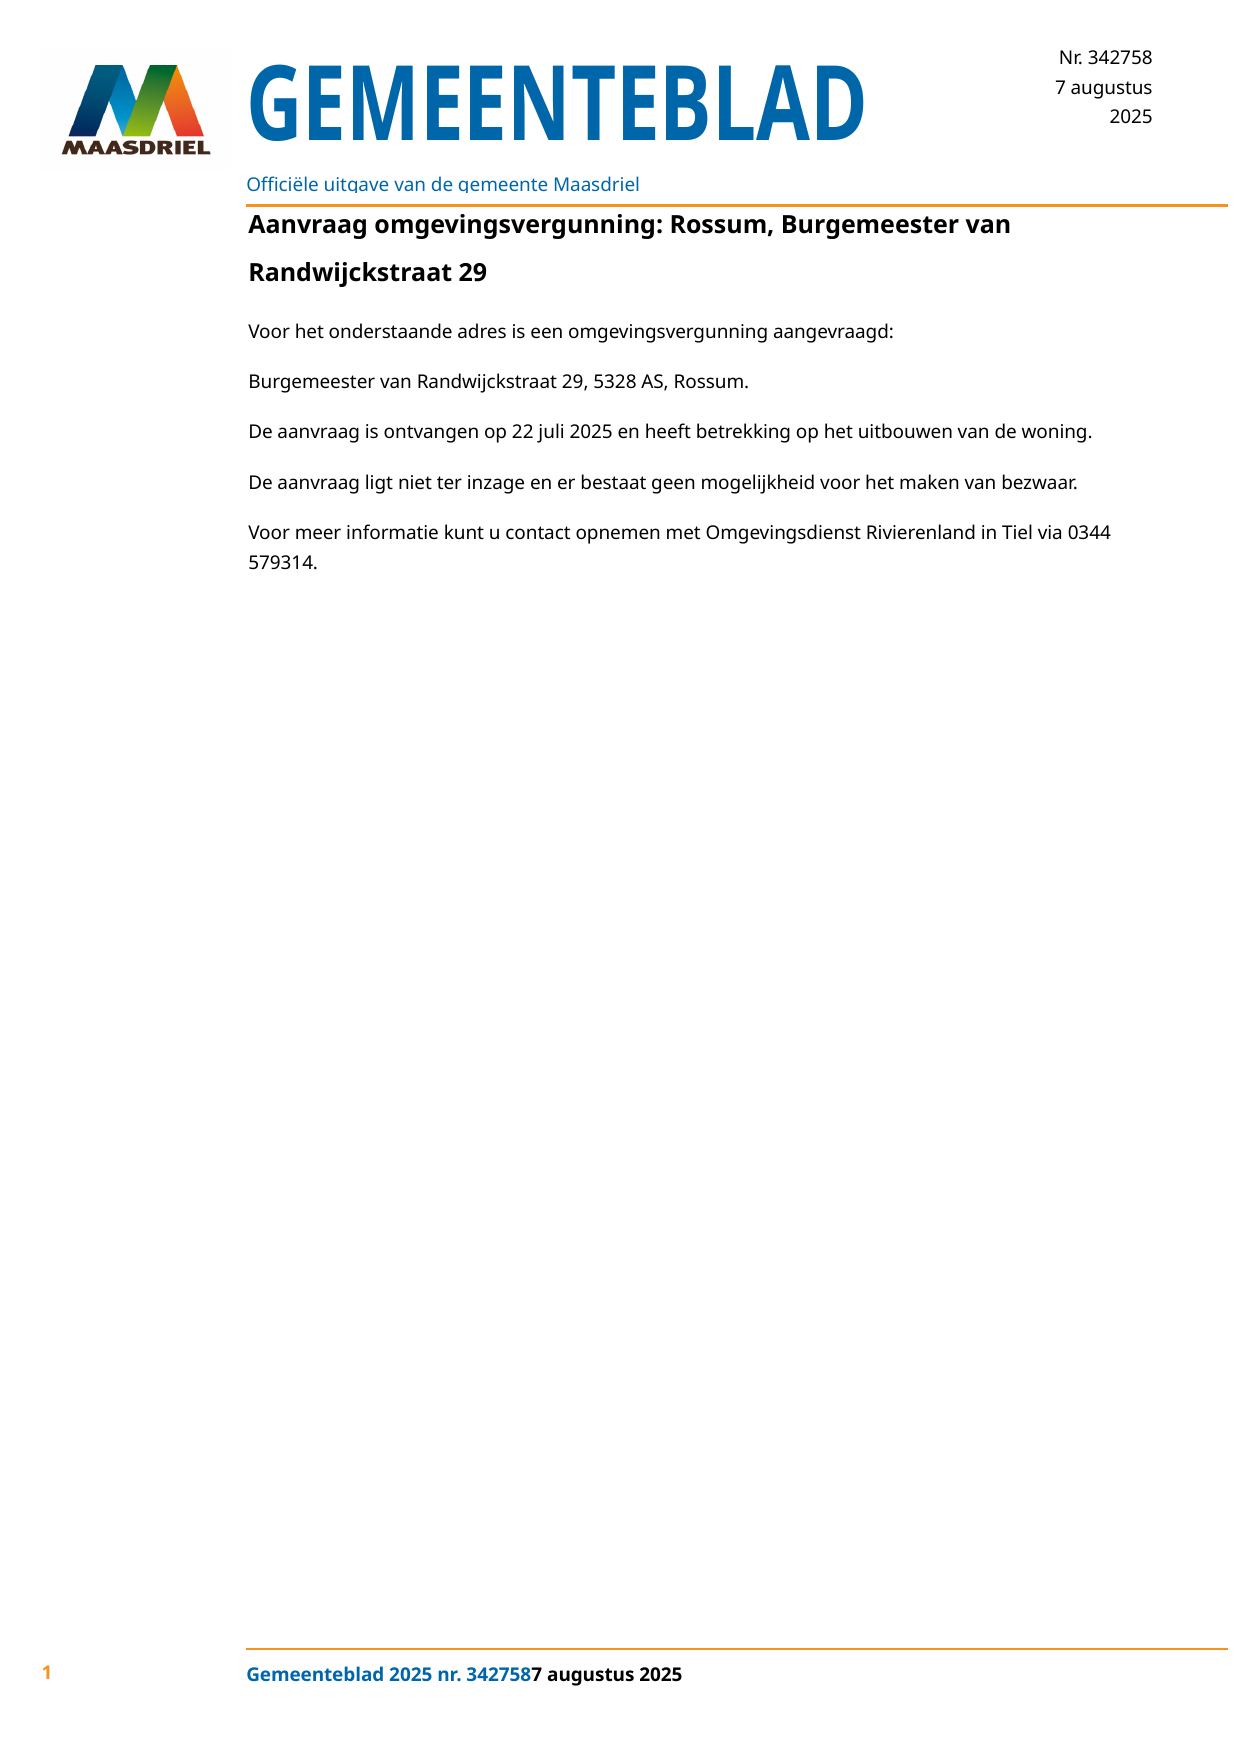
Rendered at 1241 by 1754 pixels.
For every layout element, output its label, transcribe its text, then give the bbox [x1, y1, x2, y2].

text Burgemeester van Randwijckstraat 29, 5328 AS, Rossum. [248, 368, 1152, 394]
text De aanvraag ligt niet ter inzage en er bestaat geen mogelijkheid voor het maken van bezwaar. [248, 469, 1152, 495]
text Aanvraag omgevingsvergunning: Rossum, Burgemeester van Randwijckstraat 29 [248, 207, 1152, 288]
text Voor meer informatie kunt u contact opnemen met Omgevingsdienst Rivierenland in Tiel via 0344 579314. [248, 519, 1152, 575]
picture [41, 47, 231, 172]
text Voor het onderstaande adres is een omgevingsvergunning aangevraagd: [248, 318, 1152, 344]
text De aanvraag is ontvangen op 22 juli 2025 en heeft betrekking op het uitbouwen van de woning. [248, 419, 1152, 444]
